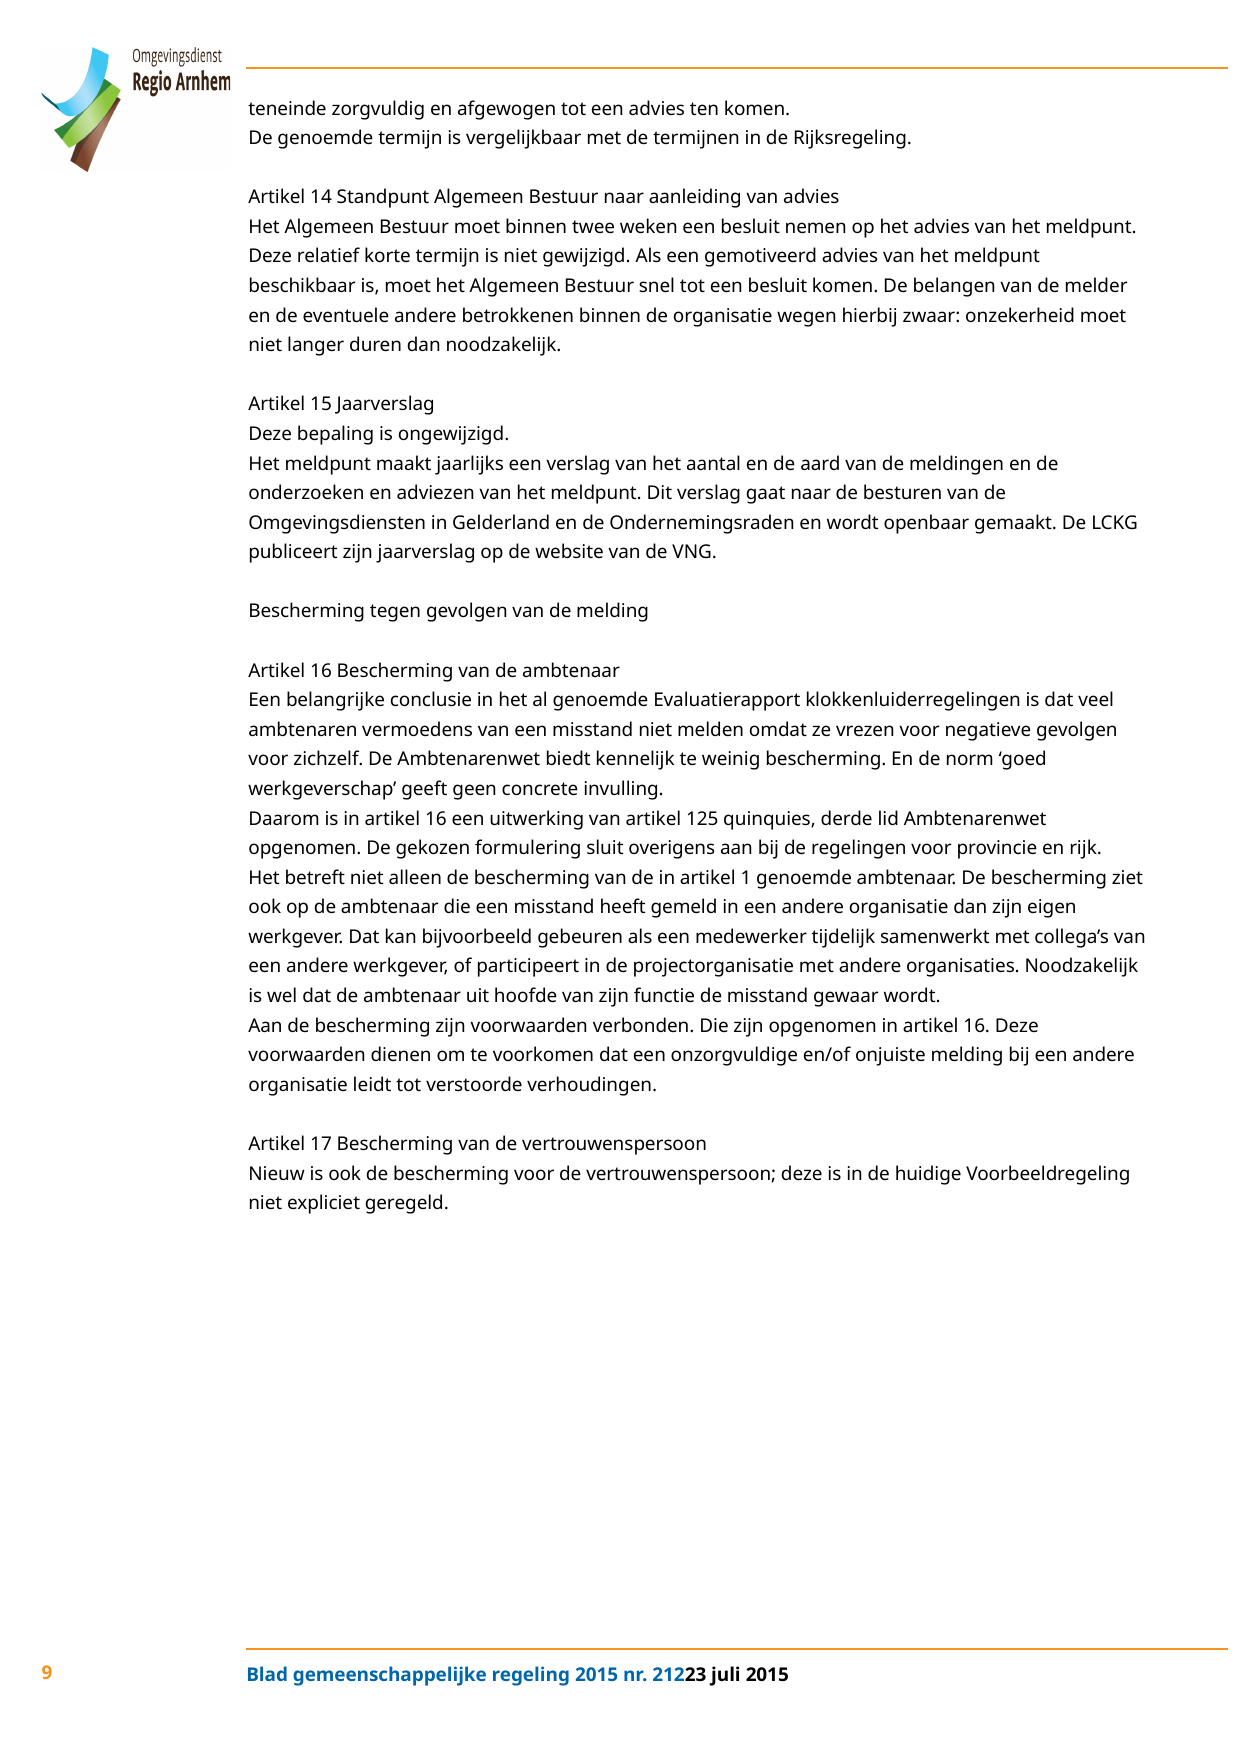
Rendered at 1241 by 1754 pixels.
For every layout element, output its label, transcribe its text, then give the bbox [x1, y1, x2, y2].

picture [41, 47, 231, 172]
text Aan de bescherming zijn voorwaarden verbonden. Die zijn opgenomen in artikel 16. Deze voorwaarden dienen om te voorkomen dat een onzorgvuldige en/of onjuiste melding bij een andere organisatie leidt tot verstoorde verhoudingen. [248, 1012, 1152, 1097]
text Artikel 14 Standpunt Algemeen Bestuur naar aanleiding van advies [248, 183, 1152, 209]
text Nieuw is ook de bescherming voor de vertrouwenspersoon; deze is in de huidige Voorbeeldregeling niet expliciet geregeld. [248, 1160, 1152, 1215]
text De genoemde termijn is vergelijkbaar met de termijnen in de Rijksregeling. [248, 124, 1152, 150]
text Daarom is in artikel 16 een uitwerking van artikel 125 quinquies, derde lid Ambtenarenwet opgenomen. De gekozen formulering sluit overigens aan bij de regelingen voor provincie en rijk. [248, 805, 1152, 860]
text Het betreft niet alleen de bescherming van de in artikel 1 genoemde ambtenaar. De bescherming ziet ook op de ambtenaar die een misstand heeft gemeld in een andere organisatie dan zijn eigen werkgever. Dat kan bijvoorbeeld gebeuren als een medewerker tijdelijk samenwerkt met collega’s van een andere werkgever, of participeert in de projectorganisatie met andere organisaties. Noodzakelijk is wel dat de ambtenaar uit hoofde van zijn functie de misstand gewaar wordt. [248, 864, 1152, 1008]
text Bescherming tegen gevolgen van de melding [248, 598, 1152, 623]
text Het meldpunt maakt jaarlijks een verslag van het aantal en de aard van de meldingen en de onderzoeken en adviezen van het meldpunt. Dit verslag gaat naar de besturen van de Omgevingsdiensten in Gelderland en de Ondernemingsraden en wordt openbaar gemaakt. De LCKG publiceert zijn jaarverslag op de website van de VNG. [248, 450, 1152, 564]
text Het Algemeen Bestuur moet binnen twee weken een besluit nemen op het advies van het meldpunt. Deze relatief korte termijn is niet gewijzigd. Als een gemotiveerd advies van het meldpunt beschikbaar is, moet het Algemeen Bestuur snel tot een besluit komen. De belangen van de melder en de eventuele andere betrokkenen binnen de organisatie wegen hierbij zwaar: onzekerheid moet niet langer duren dan noodzakelijk. [248, 213, 1152, 357]
text Artikel 15 Jaarverslag [248, 391, 1152, 416]
text Artikel 16 Bescherming van de ambtenaar [248, 657, 1152, 683]
text Artikel 17 Bescherming van de vertrouwenspersoon [248, 1130, 1152, 1156]
text teneinde zorgvuldig en afgewogen tot een advies ten komen. [248, 95, 1152, 121]
text Een belangrijke conclusie in het al genoemde Evaluatierapport klokkenluiderregelingen is dat veel ambtenaren vermoedens van een misstand niet melden omdat ze vrezen voor negatieve gevolgen voor zichzelf. De Ambtenarenwet biedt kennelijk te weinig bescherming. En de norm ‘goed werkgeverschap’ geeft geen concrete invulling. [248, 686, 1152, 801]
text Deze bepaling is ongewijzigd. [248, 420, 1152, 446]
